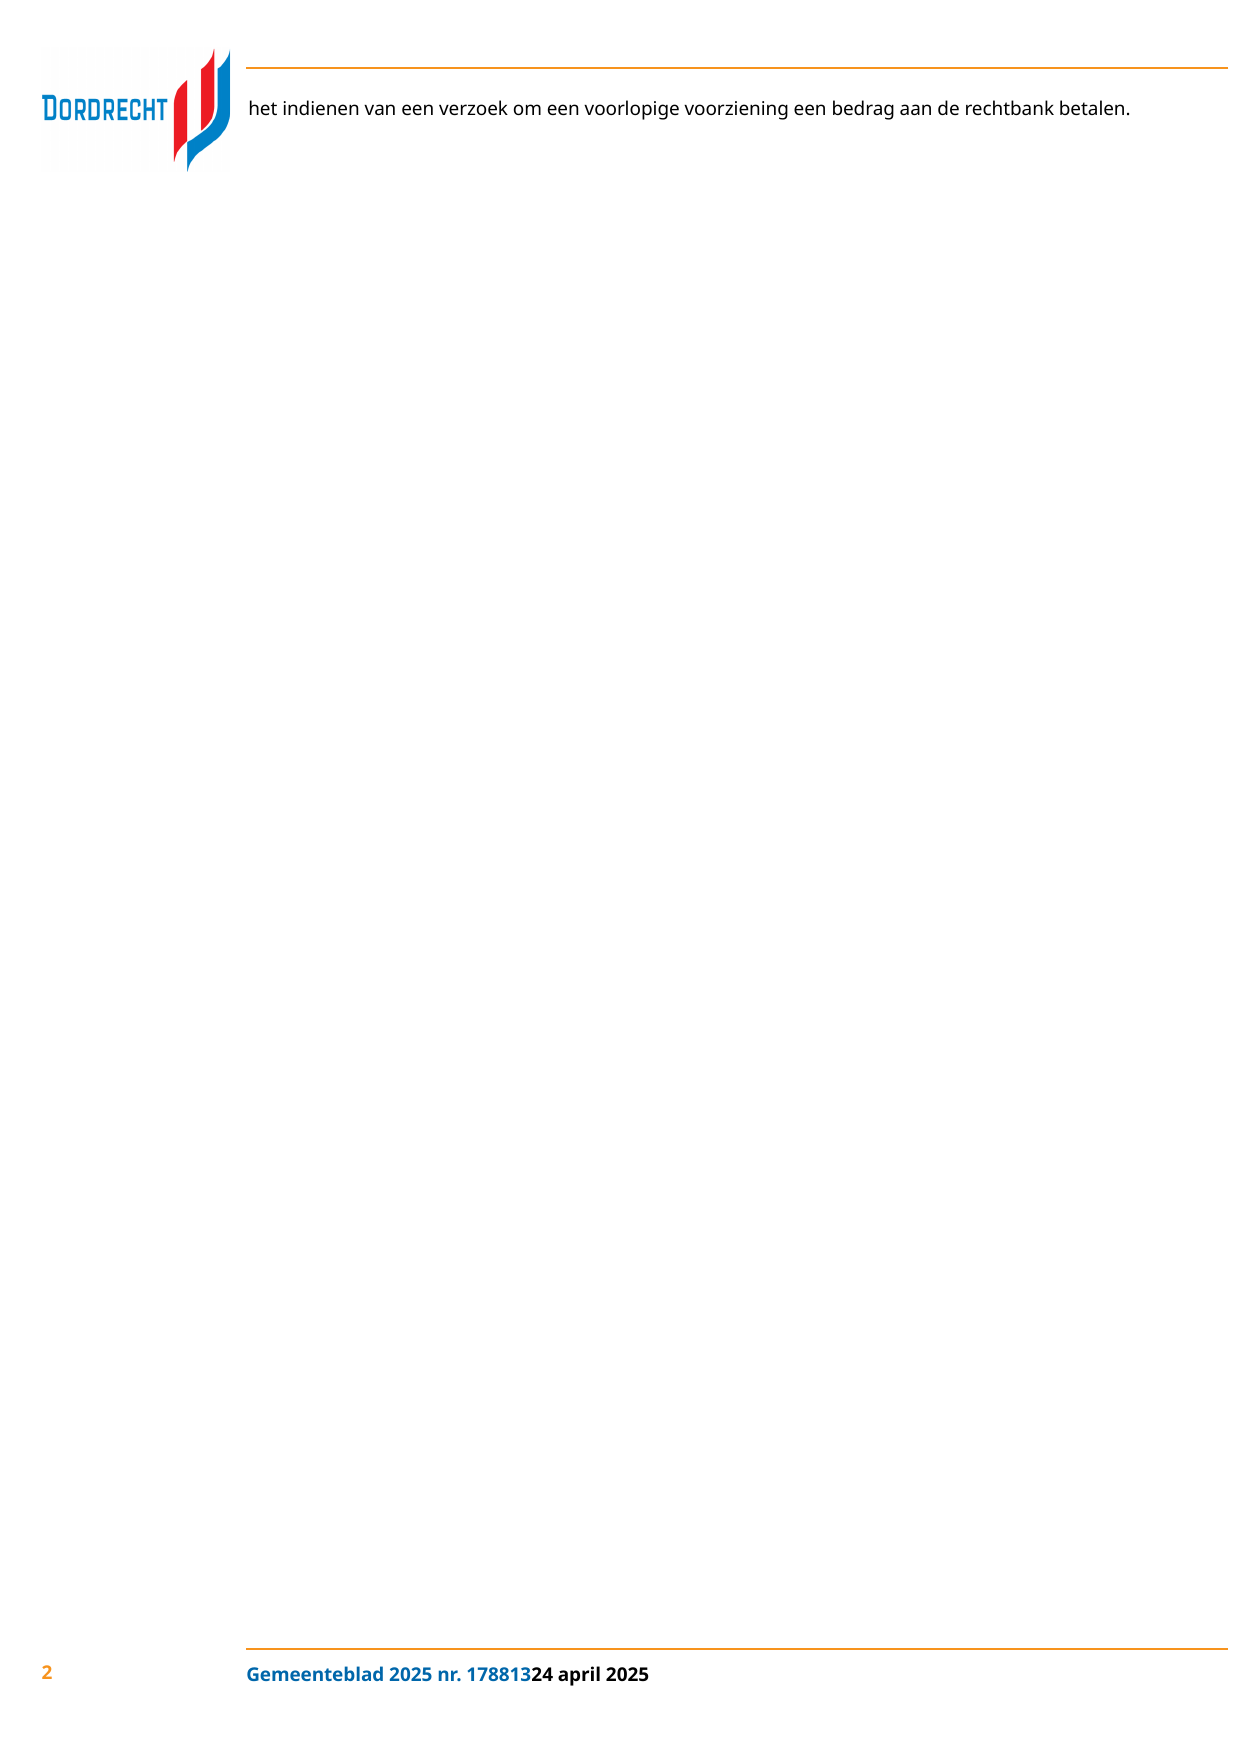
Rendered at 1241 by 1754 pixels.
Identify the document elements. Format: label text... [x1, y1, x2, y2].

picture [41, 47, 231, 172]
text het indienen van een verzoek om een voorlopige voorziening een bedrag aan de rechtbank betalen. [248, 95, 1152, 121]
